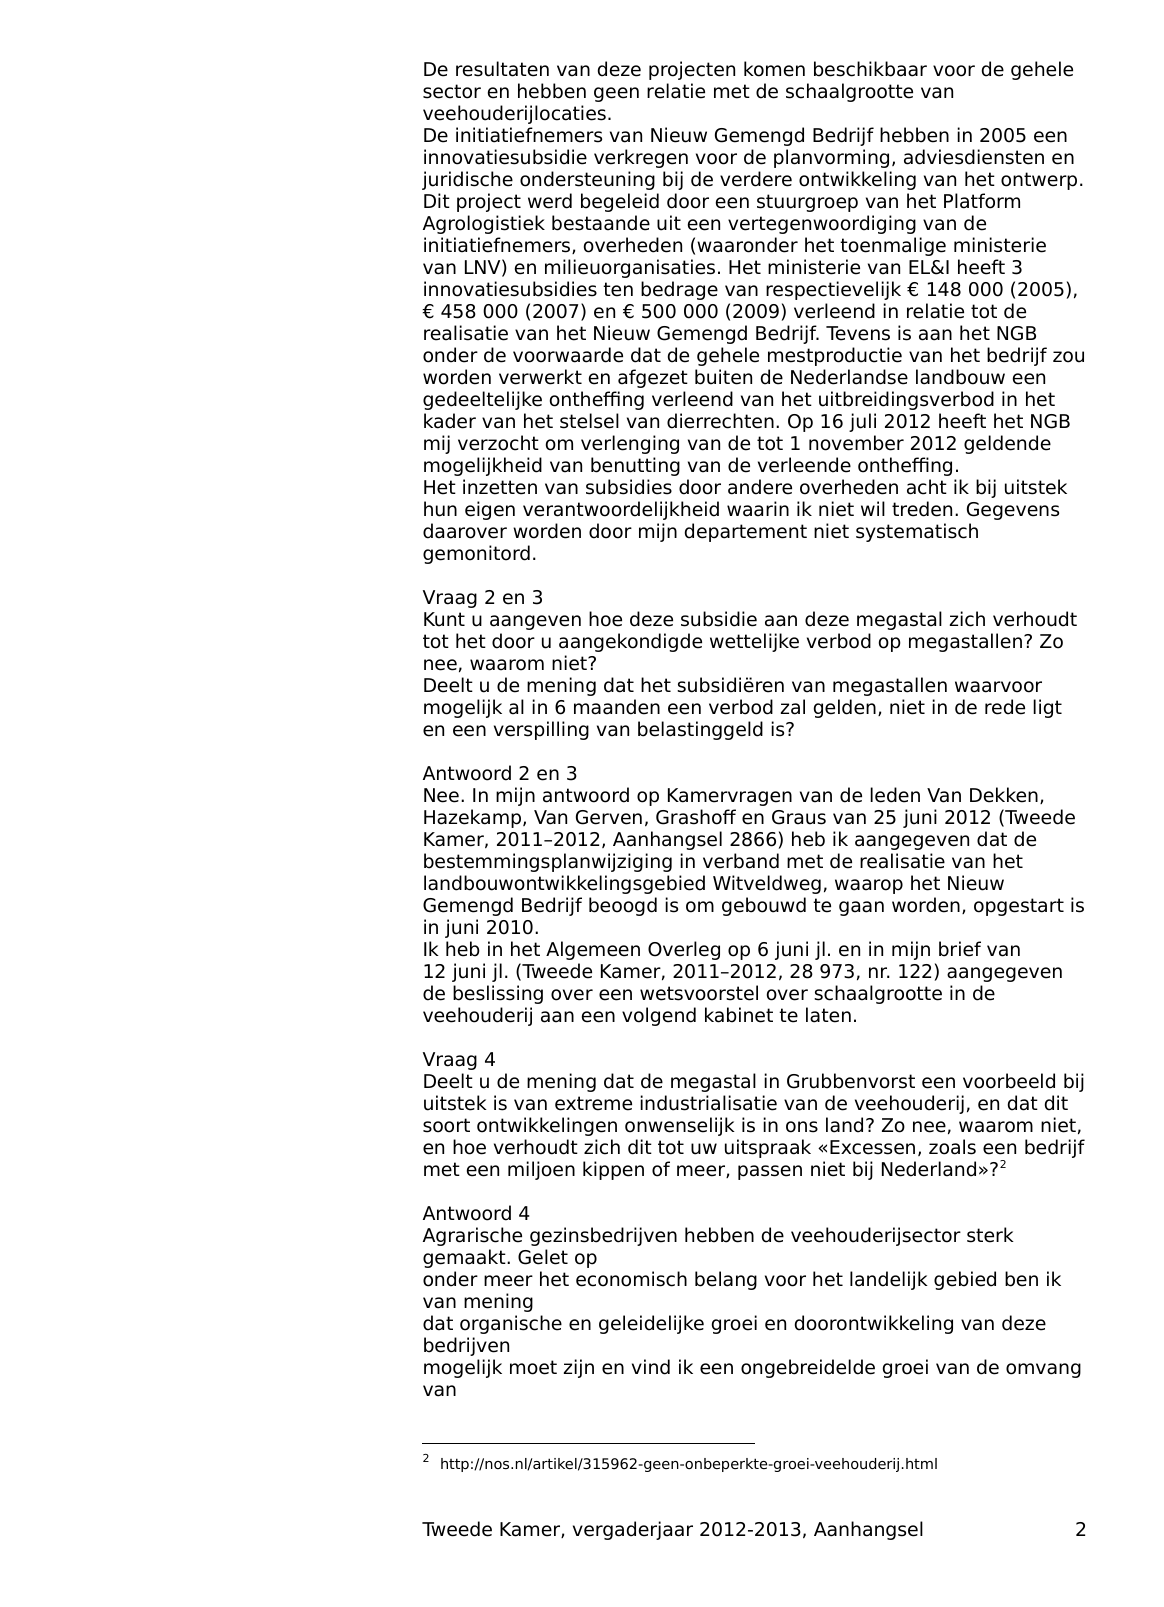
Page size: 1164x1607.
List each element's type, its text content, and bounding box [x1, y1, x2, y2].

text De initiatiefnemers van Nieuw Gemengd Bedrijf hebben in 2005 een innovatiesubsidie verkregen voor de planvorming, adviesdiensten en juridische ondersteuning bij de verdere ontwikkeling van het ontwerp. Dit project werd begeleid door een stuurgroep van het Platform Agrologistiek bestaande uit een vertegenwoordiging van de initiatiefnemers, overheden (waaronder het toenmalige ministerie van LNV) en milieuorganisaties. Het ministerie van EL&I heeft 3 innovatiesubsidies ten bedrage van respectievelijk € 148 000 (2005), € 458 000 (2007) en € 500 000 (2009) verleend in relatie tot de realisatie van het Nieuw Gemengd Bedrijf. Tevens is aan het NGB onder de voorwaarde dat de gehele mestproductie van het bedrijf zou worden verwerkt en afgezet buiten de Nederlandse landbouw een gedeeltelijke ontheffing verleend van het uitbreidingsverbod in het kader van het stelsel van dierrechten. Op 16 juli 2012 heeft het NGB mij verzocht om verlenging van de tot 1 november 2012 geldende mogelijkheid van benutting van de verleende ontheffing. [422, 125, 1087, 477]
text Antwoord 2 en 3 [422, 763, 1087, 785]
text Het inzetten van subsidies door andere overheden acht ik bij uitstek hun eigen verantwoordelijkheid waarin ik niet wil treden. Gegevens daarover worden door mijn departement niet systematisch gemonitord. [422, 477, 1087, 564]
text Deelt u de mening dat het subsidiëren van megastallen waarvoor mogelijk al in 6 maanden een verbod zal gelden, niet in de rede ligt en een verspilling van belastinggeld is? [422, 675, 1087, 741]
text Ik heb in het Algemeen Overleg op 6 juni jl. en in mijn brief van 12 juni jl. (Tweede Kamer, 2011–2012, 28 973, nr. 122) aangegeven de beslissing over een wetsvoorstel over schaalgrootte in de veehouderij aan een volgend kabinet te laten. [422, 939, 1087, 1027]
text http://nos.nl/artikel/315962-geen-onbeperkte-groei-veehouderij.html [422, 1452, 1087, 1474]
text De resultaten van deze projecten komen beschikbaar voor de gehele sector en hebben geen relatie met de schaalgrootte van veehouderijlocaties. [422, 59, 1087, 125]
text Agrarische gezinsbedrijven hebben de veehouderijsector sterk gemaakt. Gelet op [422, 1225, 1087, 1269]
text dat organische en geleidelijke groei en doorontwikkeling van deze bedrijven [422, 1313, 1087, 1357]
text Antwoord 4 [422, 1203, 1087, 1225]
text Nee. In mijn antwoord op Kamervragen van de leden Van Dekken, Hazekamp, Van Gerven, Grashoff en Graus van 25 juni 2012 (Tweede Kamer, 2011–2012, Aanhangsel 2866) heb ik aangegeven dat de bestemmingsplanwijziging in verband met de realisatie van het landbouwontwikkelingsgebied Witveldweg, waarop het Nieuw Gemengd Bedrijf beoogd is om gebouwd te gaan worden, opgestart is in juni 2010. [422, 785, 1087, 939]
text mogelijk moet zijn en vind ik een ongebreidelde groei van de omvang van [422, 1357, 1087, 1401]
text Kunt u aangeven hoe deze subsidie aan deze megastal zich verhoudt tot het door u aangekondigde wettelijke verbod op megastallen? Zo nee, waarom niet? [422, 609, 1087, 675]
text Vraag 4 [422, 1049, 1087, 1071]
text onder meer het economisch belang voor het landelijk gebied ben ik van mening [422, 1269, 1087, 1313]
text Deelt u de mening dat de megastal in Grubbenvorst een voorbeeld bij uitstek is van extreme industrialisatie van de veehouderij, en dat dit soort ontwikkelingen onwenselijk is in ons land? Zo nee, waarom niet, en hoe verhoudt zich dit tot uw uitspraak «Excessen, zoals een bedrijf met een miljoen kippen of meer, passen niet bij Nederland»? [422, 1071, 1087, 1181]
text Vraag 2 en 3 [422, 587, 1087, 609]
